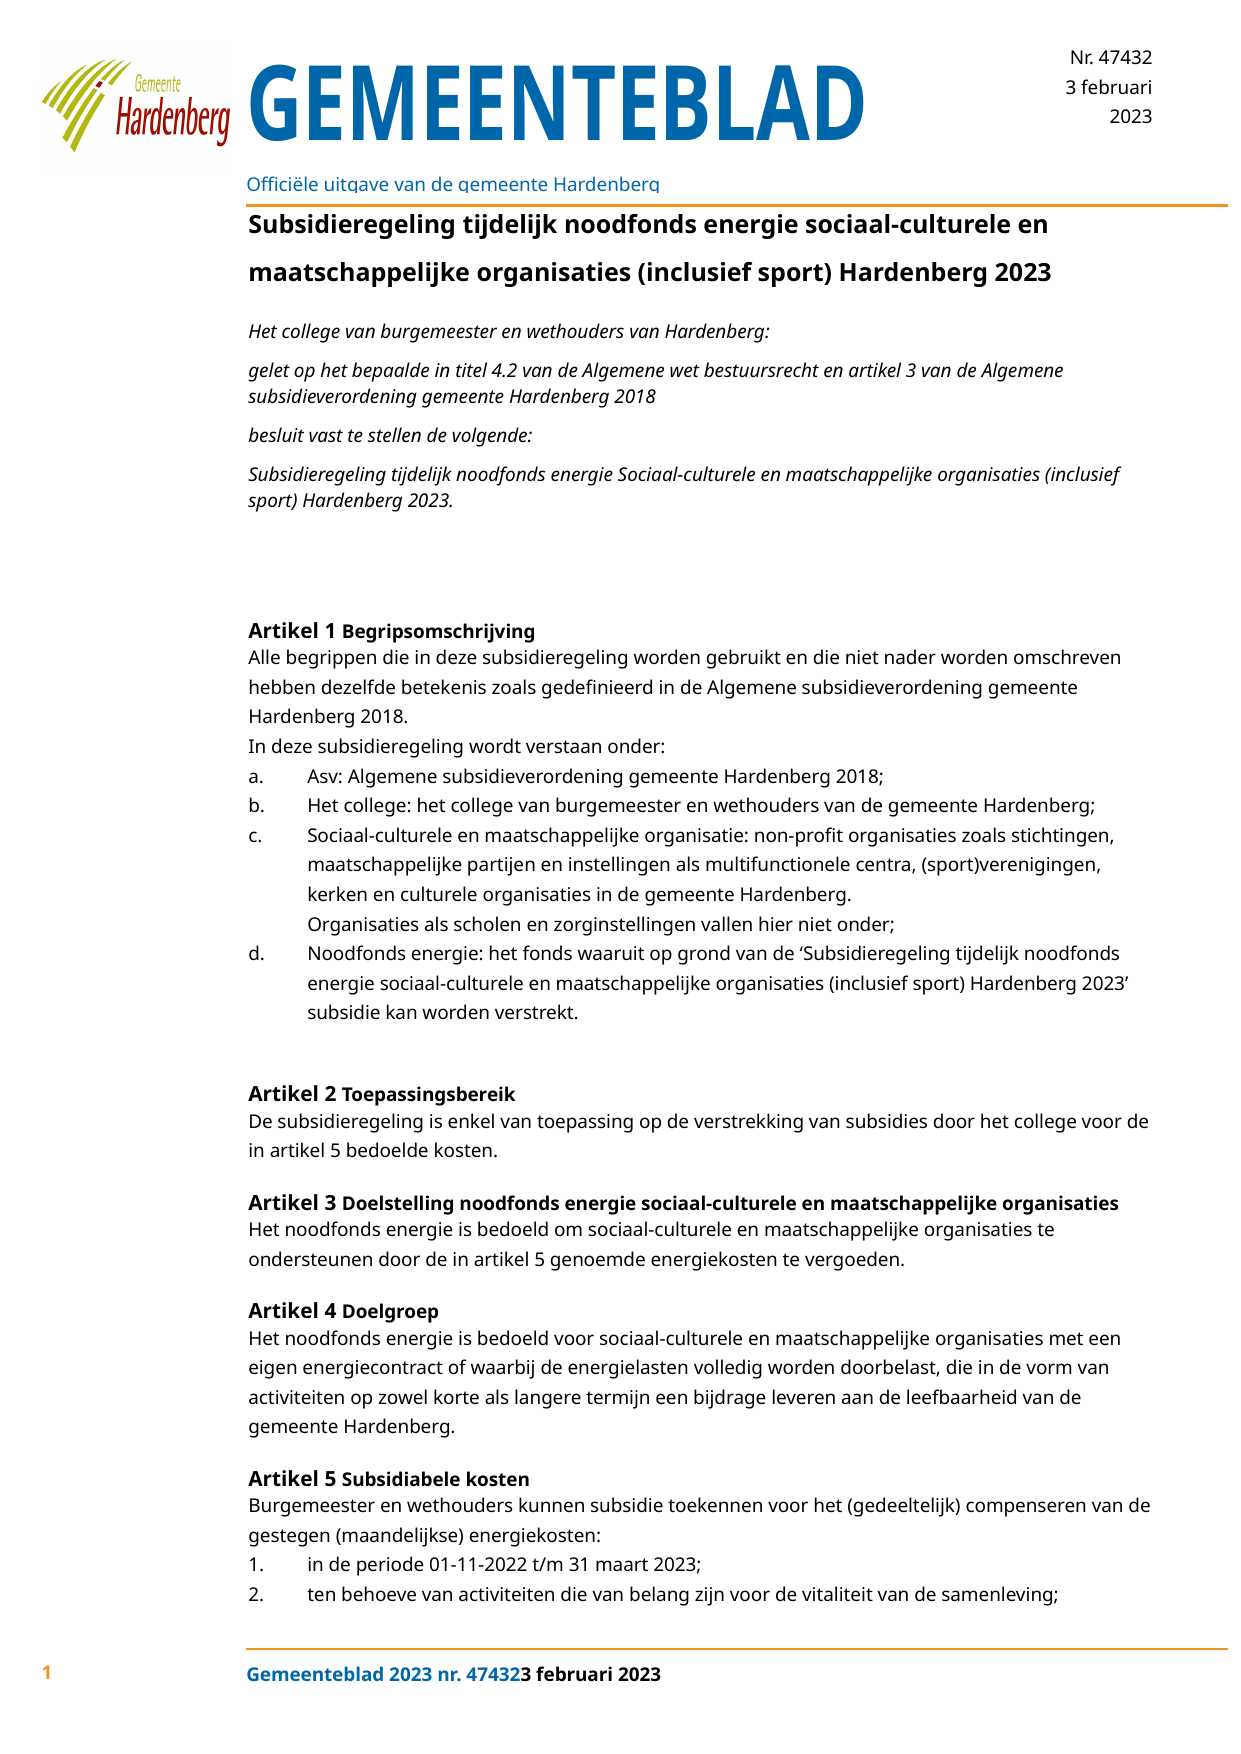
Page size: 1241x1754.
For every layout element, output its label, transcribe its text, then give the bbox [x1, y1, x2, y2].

list Organisaties als scholen en zorginstellingen vallen hier niet onder; [248, 911, 1152, 937]
text Alle begrippen die in deze subsidieregeling worden gebruikt en die niet nader worden omschreven hebben dezelfde betekenis zoals gedefinieerd in de Algemene subsidieverordening gemeente Hardenberg 2018. [248, 644, 1152, 729]
text gelet op het bepaalde in titel 4.2 van de Algemene wet bestuursrecht en artikel 3 van de Algemene subsidieverordening gemeente Hardenberg 2018 [248, 357, 1152, 409]
text Burgemeester en wethouders kunnen subsidie toekennen voor het (gedeeltelijk) compenseren van de gestegen (maandelijkse) energiekosten: [248, 1492, 1152, 1548]
text Subsidieregeling tijdelijk noodfonds energie Sociaal-culturele en maatschappelijke organisaties (inclusief sport) Hardenberg 2023. [248, 461, 1152, 513]
text Subsidieregeling tijdelijk noodfonds energie sociaal-culturele en maatschappelijke organisaties (inclusief sport) Hardenberg 2023 [248, 207, 1152, 288]
list in de periode 01-11-2022 t/m 31 maart 2023; [248, 1552, 1152, 1577]
list Noodfonds energie: het fonds waaruit op grond van de ‘Subsidieregeling tijdelijk noodfonds energie sociaal-culturele en maatschappelijke organisaties (inclusief sport) Hardenberg 2023’ subsidie kan worden verstrekt. [248, 940, 1152, 1025]
picture [41, 47, 231, 172]
text De subsidieregeling is enkel van toepassing op de verstrekking van subsidies door het college voor de in artikel 5 bedoelde kosten. [248, 1108, 1152, 1163]
text besluit vast te stellen de volgende: [248, 422, 1152, 448]
text Het noodfonds energie is bedoeld om sociaal-culturele en maatschappelijke organisaties te ondersteunen door de in artikel 5 genoemde energiekosten te vergoeden. [248, 1216, 1152, 1272]
list ten behoeve van activiteiten die van belang zijn voor de vitaliteit van de samenleving; [248, 1581, 1152, 1607]
list Het college: het college van burgemeester en wethouders van de gemeente Hardenberg; [248, 792, 1152, 818]
text Artikel 4 Doelgroep [248, 1296, 1152, 1325]
list Asv: Algemene subsidieverordening gemeente Hardenberg 2018; [248, 763, 1152, 789]
text In deze subsidieregeling wordt verstaan onder: [248, 733, 1152, 759]
text Artikel 3 Doelstelling noodfonds energie sociaal-culturele en maatschappelijke organisaties [248, 1188, 1152, 1216]
text Het college van burgemeester en wethouders van Hardenberg: [248, 318, 1152, 344]
list Sociaal-culturele en maatschappelijke organisatie: non-profit organisaties zoals stichtingen, maatschappelijke partijen en instellingen als multifunctionele centra, (sport)verenigingen, kerken en culturele organisaties in de gemeente Hardenberg. [248, 822, 1152, 907]
text Artikel 5 Subsidiabele kosten [248, 1464, 1152, 1492]
text Artikel 1 Begripsomschrijving [248, 616, 1152, 644]
text Het noodfonds energie is bedoeld voor sociaal-culturele en maatschappelijke organisaties met een eigen energiecontract of waarbij de energielasten volledig worden doorbelast, die in de vorm van activiteiten op zowel korte als langere termijn een bijdrage leveren aan de leefbaarheid van de gemeente Hardenberg. [248, 1325, 1152, 1439]
text Artikel 2 Toepassingsbereik [248, 1079, 1152, 1108]
